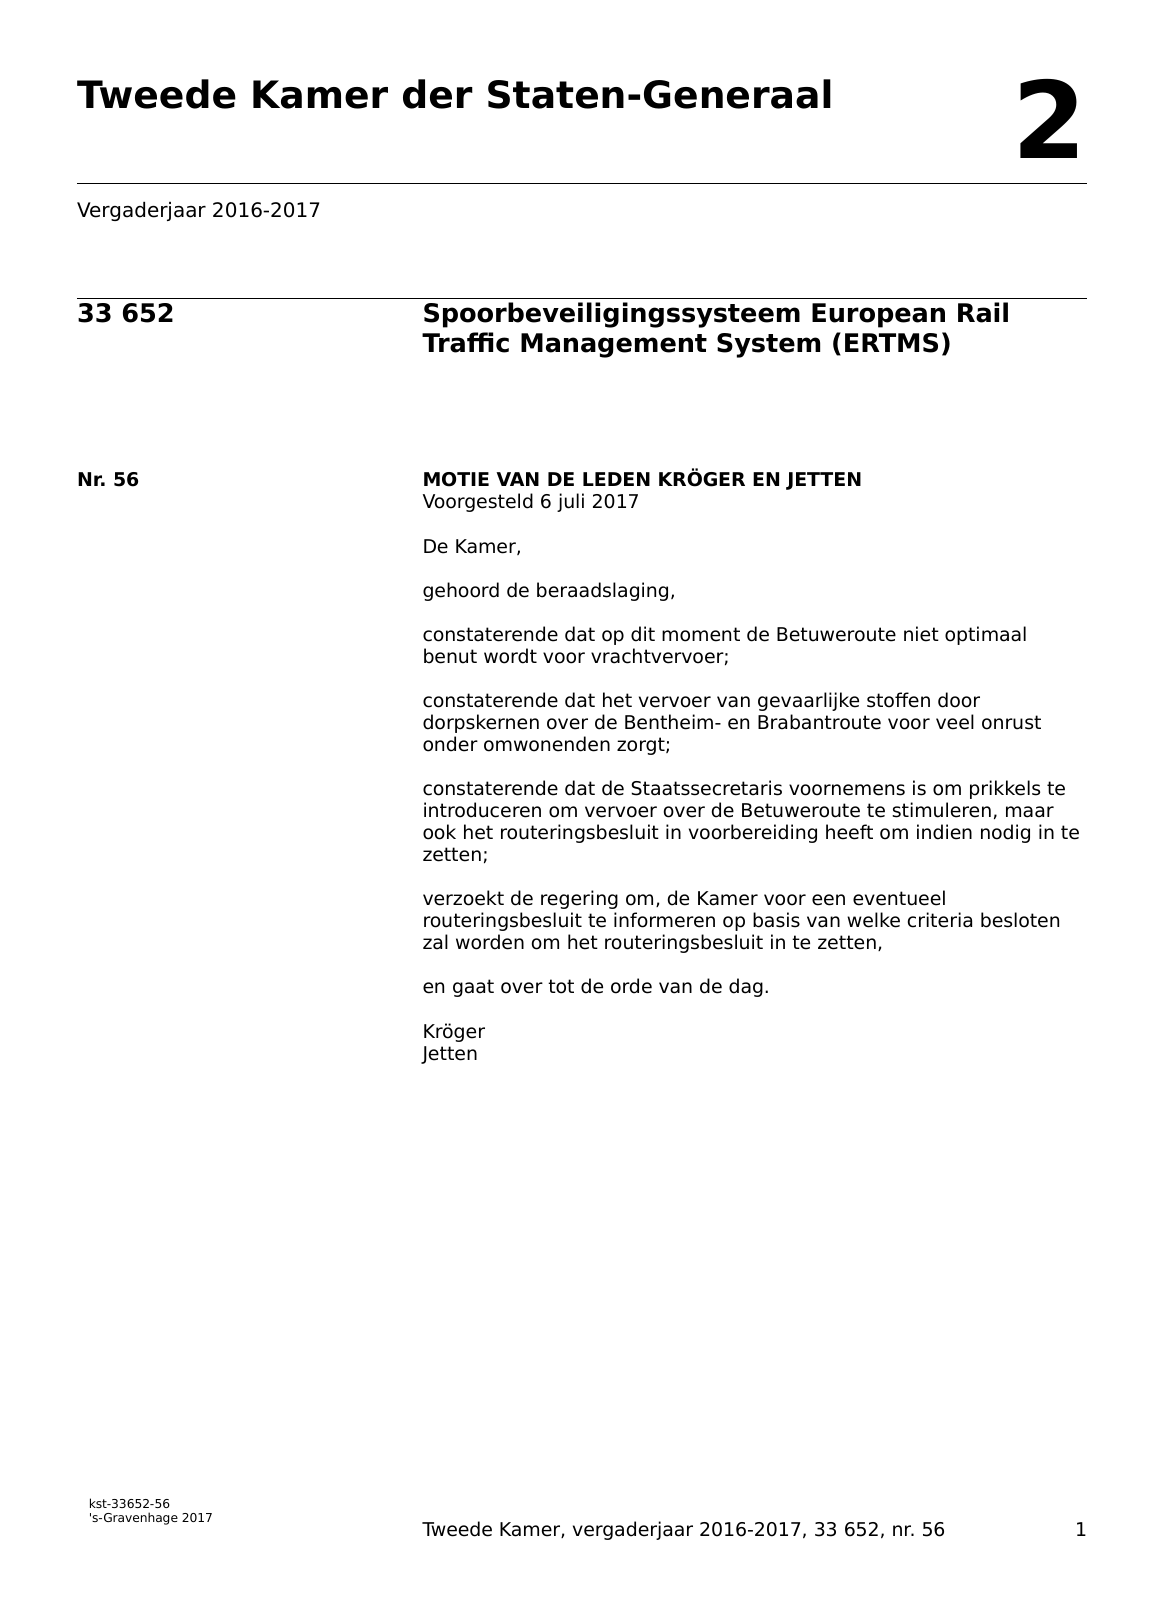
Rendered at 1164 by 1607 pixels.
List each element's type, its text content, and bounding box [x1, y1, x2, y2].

subtitle 33 652 Spoorbeveiligingssysteem European Rail Traffic Management System (ERTMS) [77, 299, 1087, 358]
text Kröger [422, 1021, 1087, 1042]
text constaterende dat de Staatssecretaris voornemens is om prikkels te introduceren om vervoer over de Betuweroute te stimuleren, maar ook het routeringsbesluit in voorbereiding heeft om indien nodig in te zetten; [422, 778, 1087, 866]
text constaterende dat het vervoer van gevaarlijke stoffen door dorpskernen over de Bentheim- en Brabantroute voor veel onrust onder omwonenden zorgt; [422, 690, 1087, 756]
subtitle Nr. 56 MOTIE VAN DE LEDEN KRÖGER EN JETTEN [77, 469, 1087, 491]
text en gaat over tot de orde van de dag. [422, 976, 1087, 998]
text kst-33652-56 [88, 1497, 323, 1511]
text constaterende dat op dit moment de Betuweroute niet optimaal benut wordt voor vrachtvervoer; [422, 624, 1087, 668]
text De Kamer, [422, 536, 1087, 557]
table_cell Vergaderjaar 2016-2017 [77, 184, 1087, 298]
text Voorgesteld 6 juli 2017 [422, 491, 1087, 513]
text 's-Gravenhage 2017 [88, 1511, 323, 1525]
table_header Tweede Kamer der Staten-Generaal [77, 59, 886, 183]
text Jetten [422, 1042, 1087, 1064]
text verzoekt de regering om, de Kamer voor een eventueel routeringsbesluit te informeren op basis van welke criteria besloten zal worden om het routeringsbesluit in te zetten, [422, 888, 1087, 954]
table_header 2 [886, 59, 1087, 183]
text gehoord de beraadslaging, [422, 580, 1087, 602]
